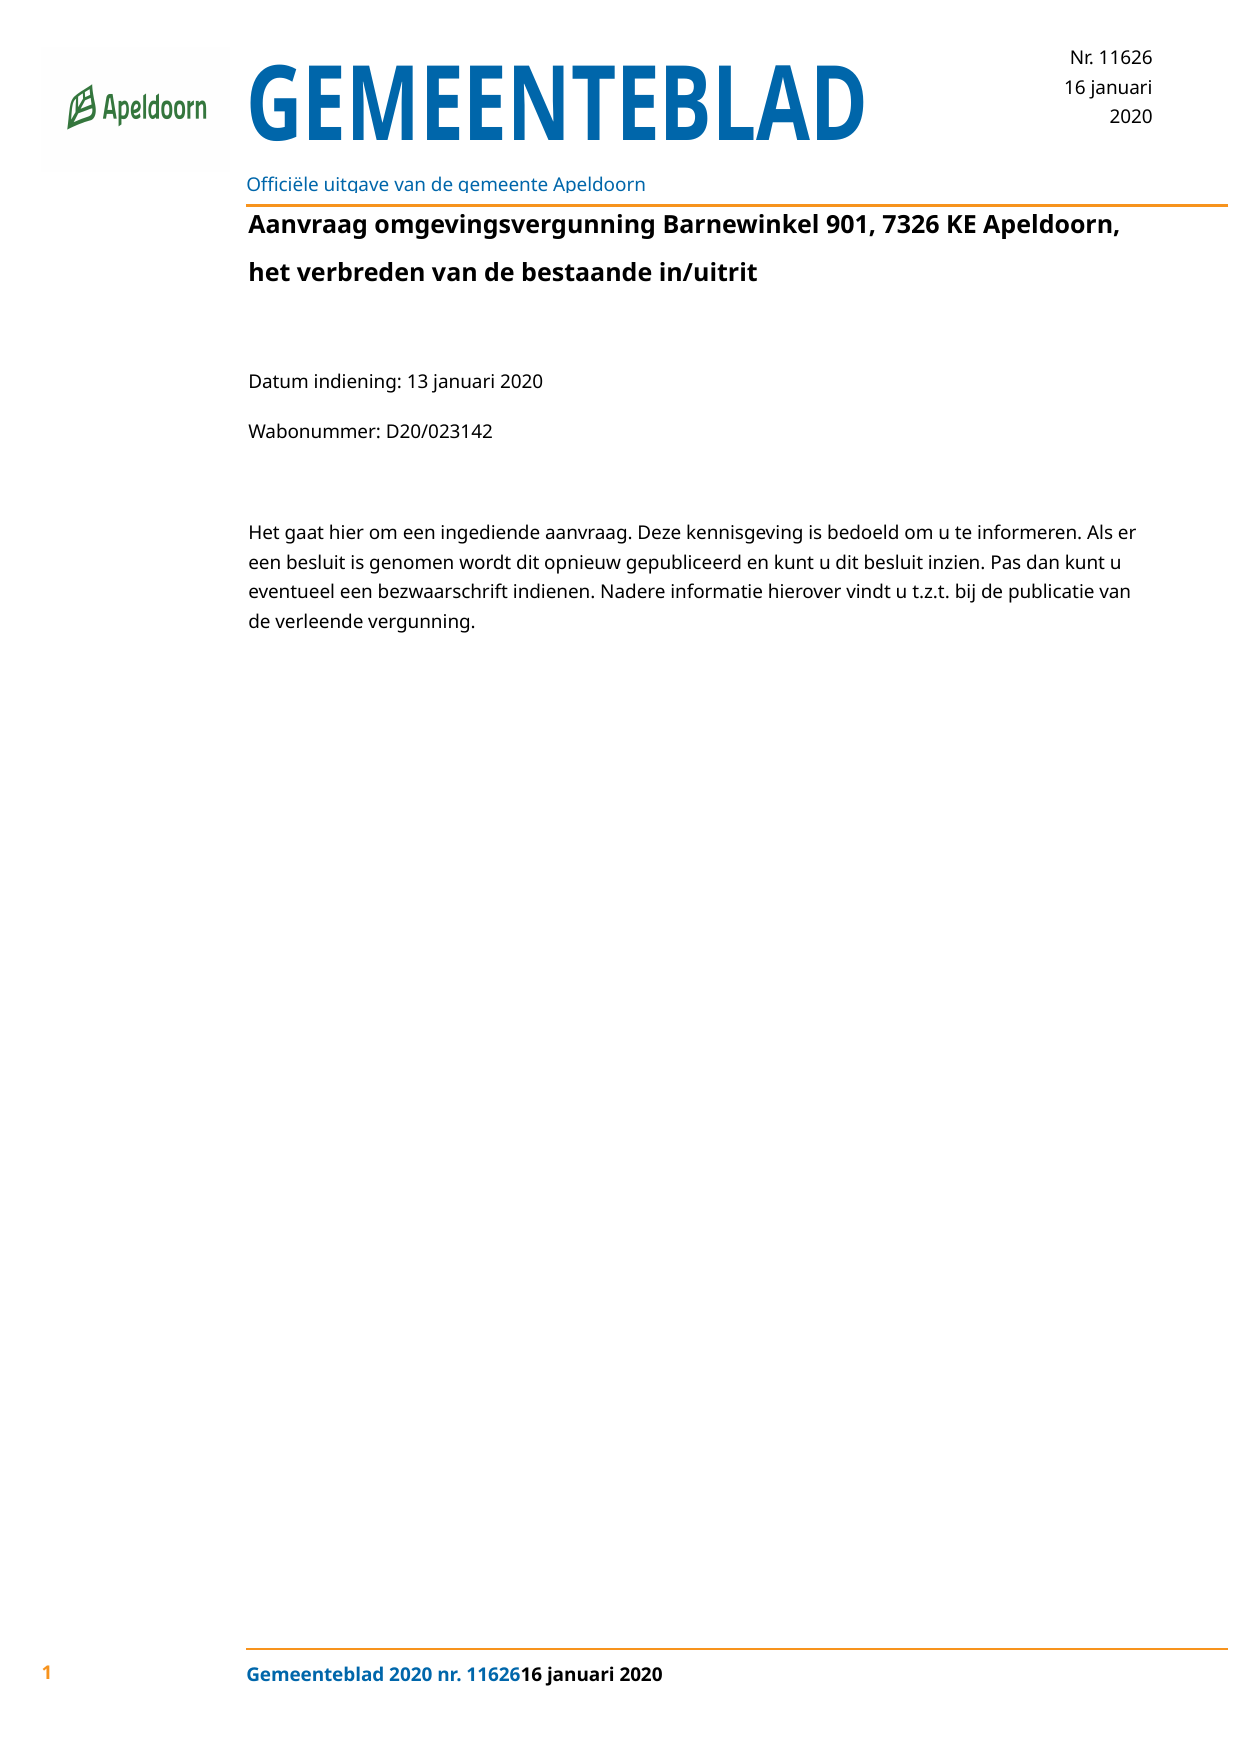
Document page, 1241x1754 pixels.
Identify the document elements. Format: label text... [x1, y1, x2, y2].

text Wabonummer: D20/023142 [248, 419, 1152, 444]
picture [41, 47, 231, 172]
text Datum indiening: 13 januari 2020 [248, 368, 1152, 394]
text Het gaat hier om een ingediende aanvraag. Deze kennisgeving is bedoeld om u te informeren. Als er een besluit is genomen wordt dit opnieuw gepubliceerd en kunt u dit besluit inzien. Pas dan kunt u eventueel een bezwaarschrift indienen. Nadere informatie hierover vindt u t.z.t. bij de publicatie van de verleende vergunning. [248, 519, 1152, 634]
text Aanvraag omgevingsvergunning Barnewinkel 901, 7326 KE Apeldoorn, het verbreden van de bestaande in/uitrit [248, 207, 1152, 288]
